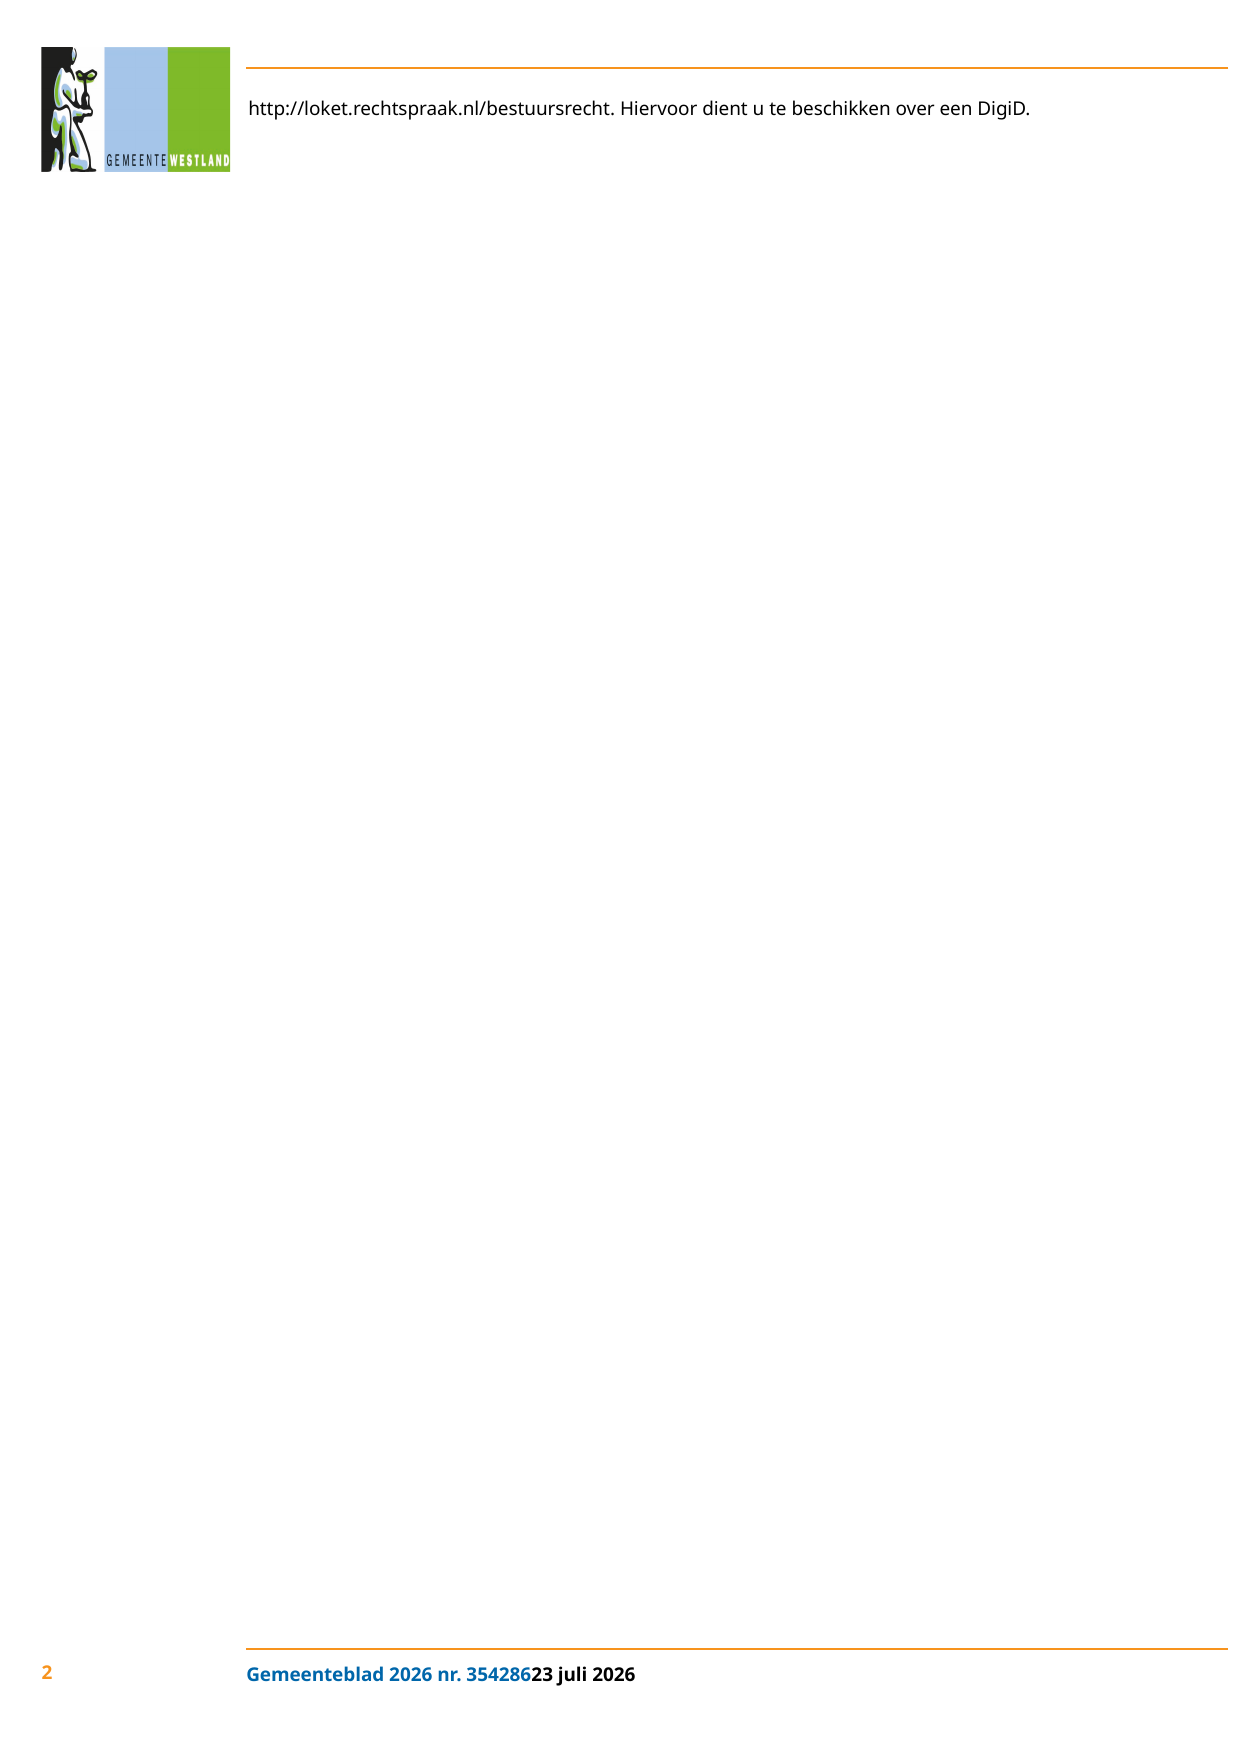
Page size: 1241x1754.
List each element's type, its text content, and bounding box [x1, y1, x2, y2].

text http://loket.rechtspraak.nl/bestuursrecht. Hiervoor dient u te beschikken over een DigiD. [248, 95, 1152, 121]
picture [41, 47, 231, 172]
